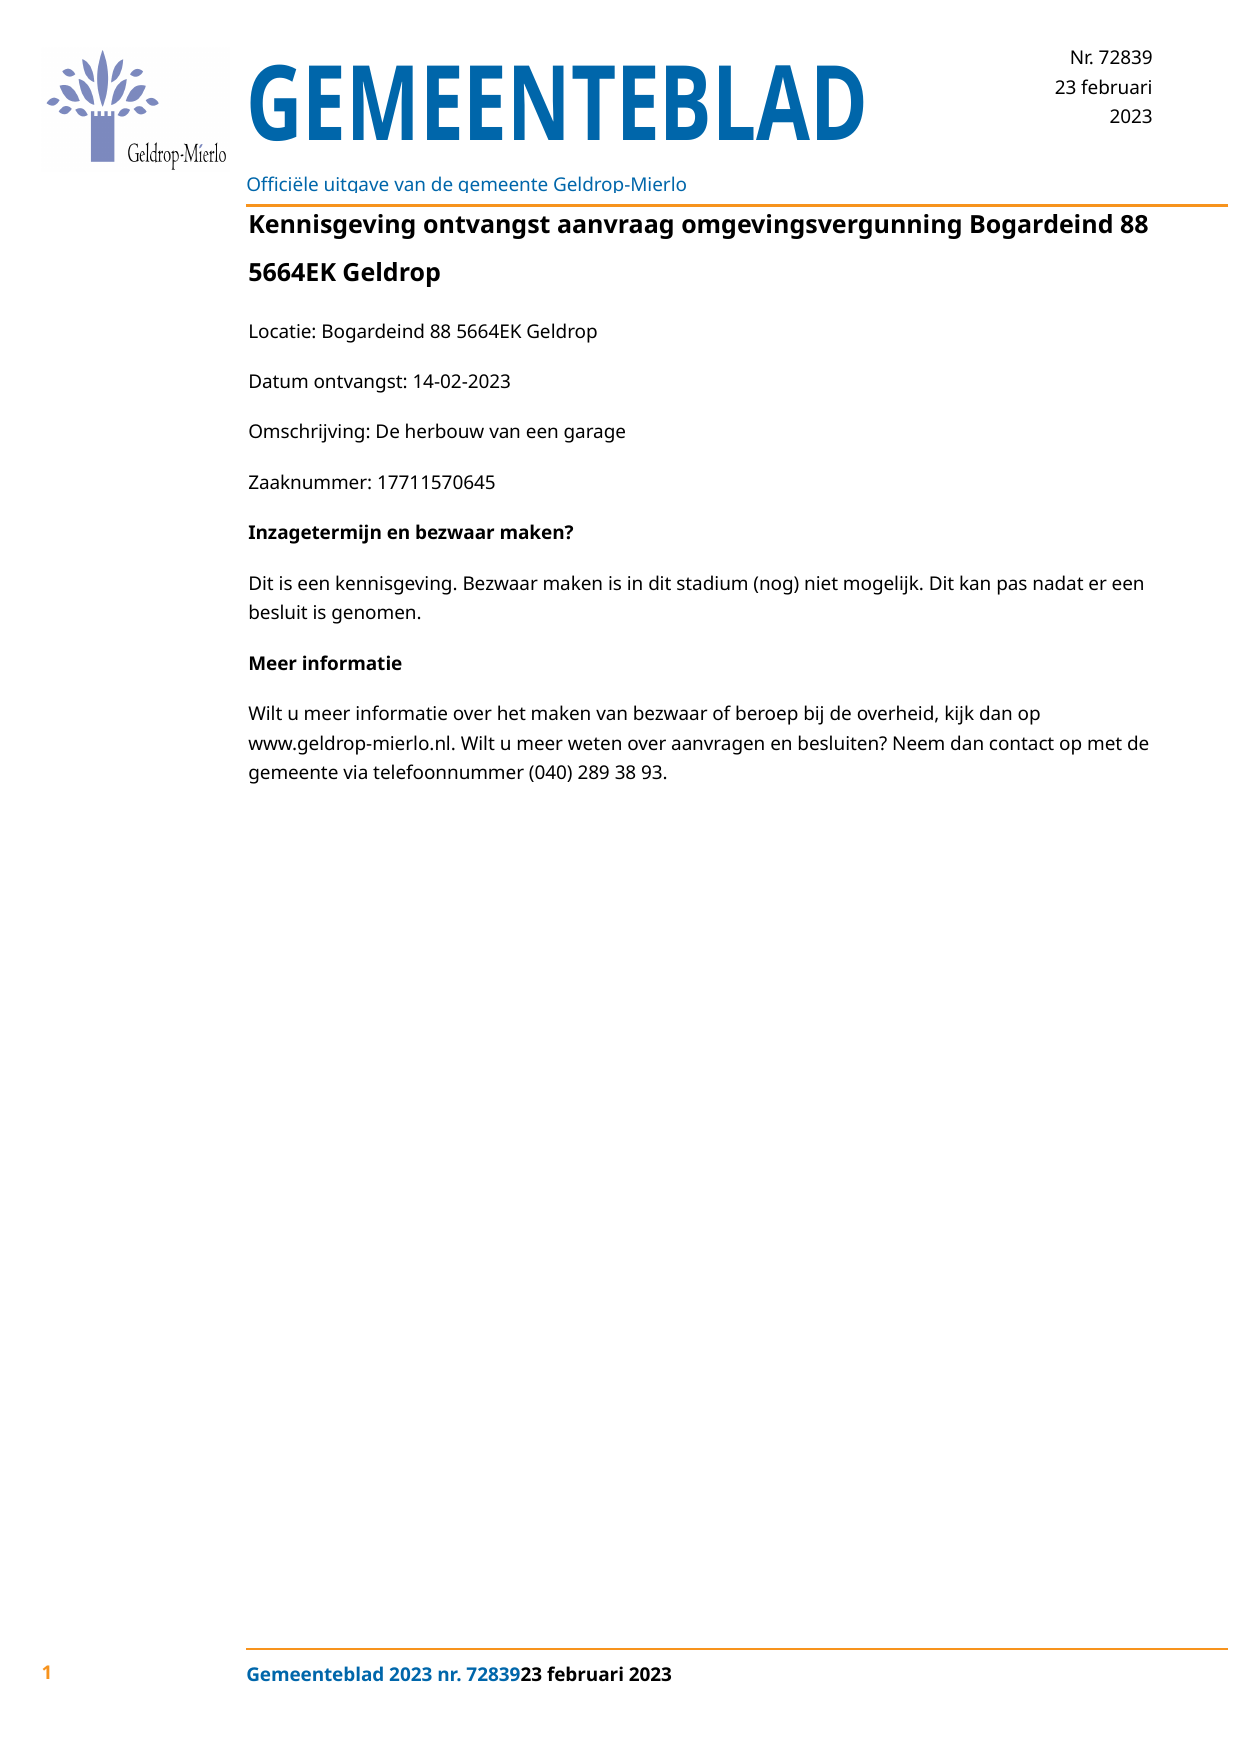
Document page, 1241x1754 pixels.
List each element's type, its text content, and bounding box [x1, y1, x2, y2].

text Datum ontvangst: 14-02-2023 [248, 368, 1152, 394]
text Kennisgeving ontvangst aanvraag omgevingsvergunning Bogardeind 88 5664EK Geldrop [248, 207, 1152, 288]
picture [41, 47, 231, 172]
text Locatie: Bogardeind 88 5664EK Geldrop [248, 318, 1152, 344]
text Meer informatie [248, 650, 1152, 676]
text Wilt u meer informatie over het maken van bezwaar of beroep bij de overheid, kijk dan op www.geldrop-mierlo.nl. Wilt u meer weten over aanvragen en besluiten? Neem dan contact op met de gemeente via telefoonnummer (040) 289 38 93. [248, 700, 1152, 785]
text Zaaknummer: 17711570645 [248, 469, 1152, 495]
text Omschrijving: De herbouw van een garage [248, 419, 1152, 444]
text Dit is een kennisgeving. Bezwaar maken is in dit stadium (nog) niet mogelijk. Dit kan pas nadat er een besluit is genomen. [248, 570, 1152, 625]
text Inzagetermijn en bezwaar maken? [248, 519, 1152, 545]
